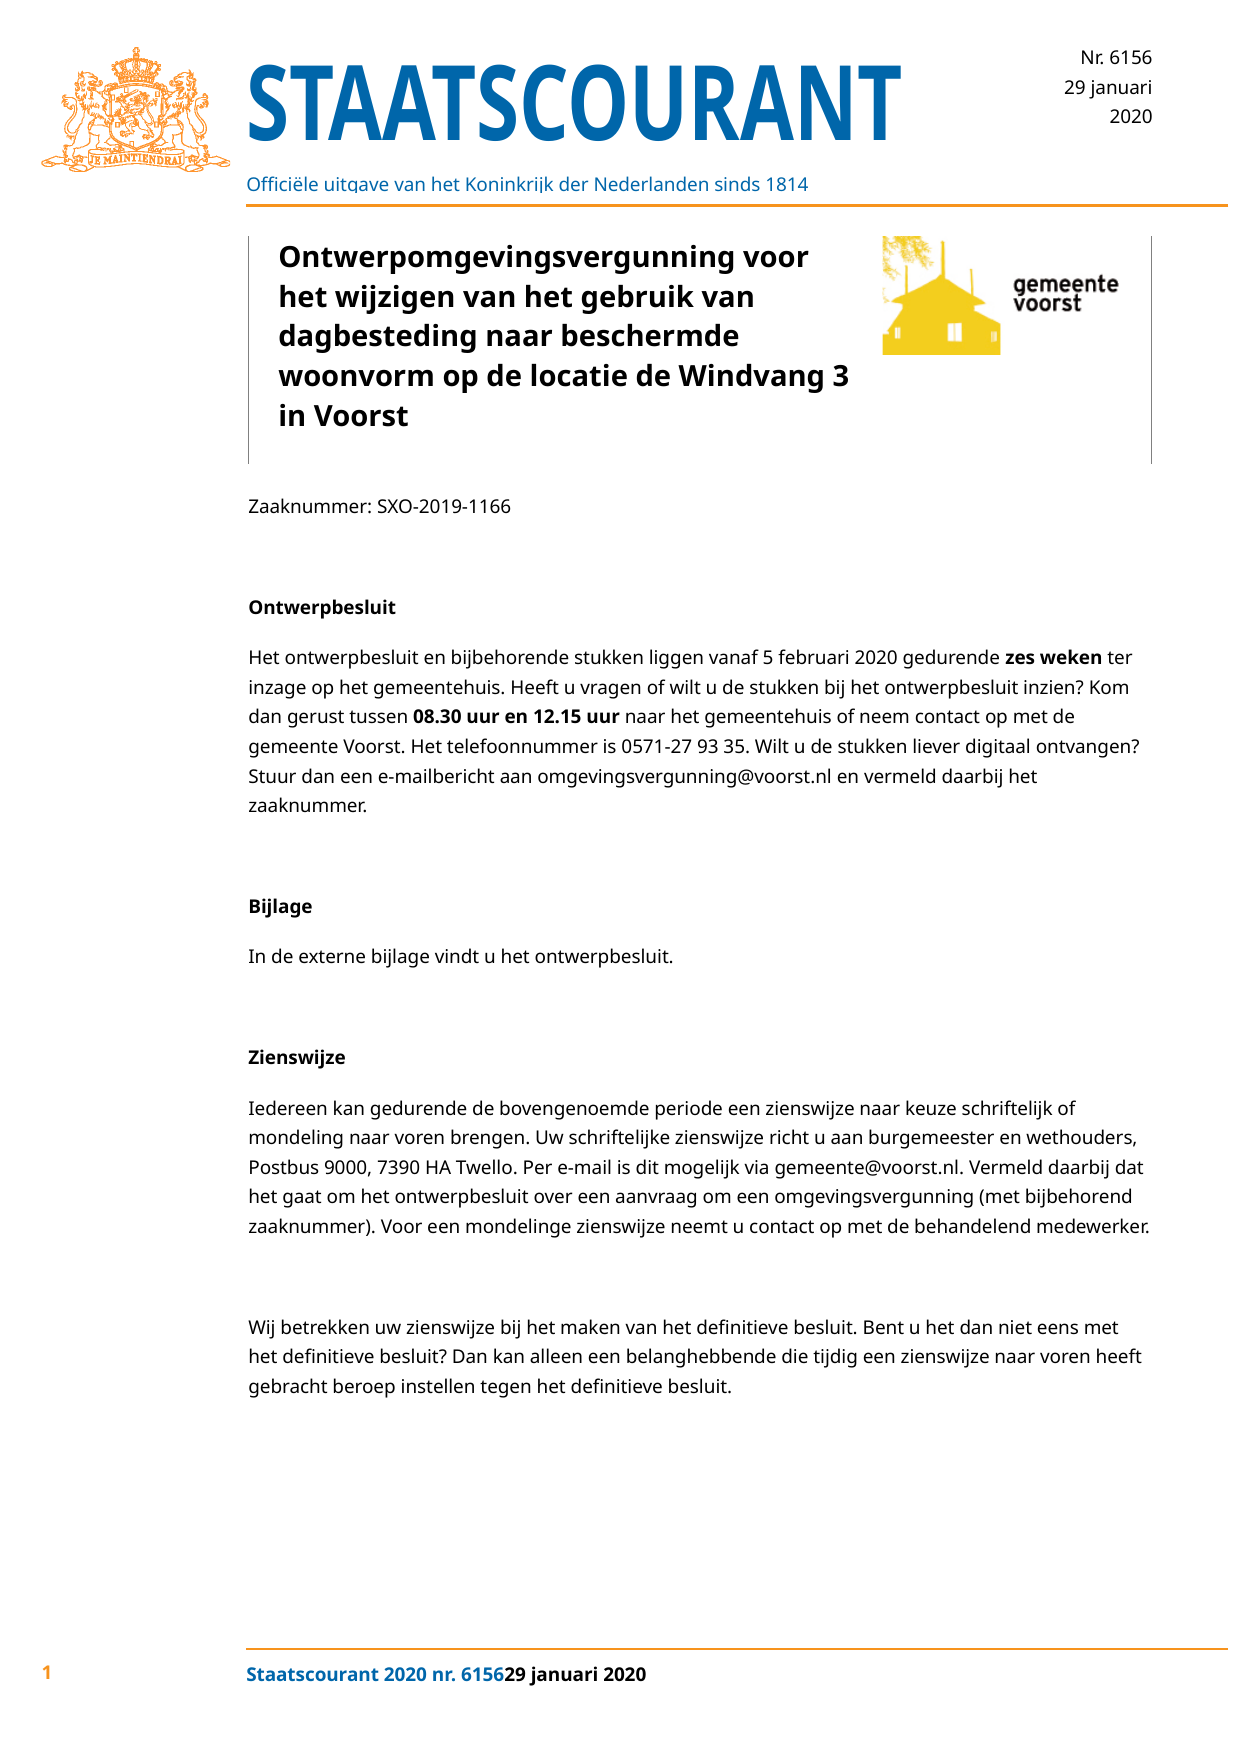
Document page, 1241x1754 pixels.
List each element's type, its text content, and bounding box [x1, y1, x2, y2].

table_header Ontwerpomgevingsvergunning voor het wijzigen van het gebruik van dagbesteding naar beschermde woonvorm op de locatie de Windvang 3 in Voorst [249, 236, 850, 464]
table_header [850, 236, 1151, 464]
text Zaaknummer: SXO-2019-1166 [248, 493, 1152, 519]
text Ontwerpbesluit [248, 594, 1152, 620]
text Het ontwerpbesluit en bijbehorende stukken liggen vanaf 5 februari 2020 gedurende zes weken ter inzage op het gemeentehuis. Heeft u vragen of wilt u de stukken bij het ontwerpbesluit inzien? Kom dan gerust tussen 08.30 uur en 12.15 uur naar het gemeentehuis of neem contact op met de gemeente Voorst. Het telefoonnummer is 0571-27 93 35. Wilt u de stukken liever digitaal ontvangen? Stuur dan een e-mailbericht aan omgevingsvergunning@voorst.nl en vermeld daarbij het zaaknummer. [248, 644, 1152, 818]
picture [882, 236, 1119, 355]
text Zienswijze [248, 1044, 1152, 1070]
picture [41, 47, 231, 172]
text Wij betrekken uw zienswijze bij het maken van het definitieve besluit. Bent u het dan niet eens met het definitieve besluit? Dan kan alleen een belanghebbende die tijdig een zienswijze naar voren heeft gebracht beroep instellen tegen het definitieve besluit. [248, 1314, 1152, 1399]
text Bijlage [248, 893, 1152, 919]
text Iedereen kan gedurende de bovengenoemde periode een zienswijze naar keuze schriftelijk of mondeling naar voren brengen. Uw schriftelijke zienswijze richt u aan burgemeester en wethouders, Postbus 9000, 7390 HA Twello. Per e-mail is dit mogelijk via gemeente@voorst.nl. Vermeld daarbij dat het gaat om het ontwerpbesluit over een aanvraag om een omgevingsvergunning (met bijbehorend zaaknummer). Voor een mondelinge zienswijze neemt u contact op met de behandelend medewerker. [248, 1095, 1152, 1239]
text In de externe bijlage vindt u het ontwerpbesluit. [248, 944, 1152, 969]
